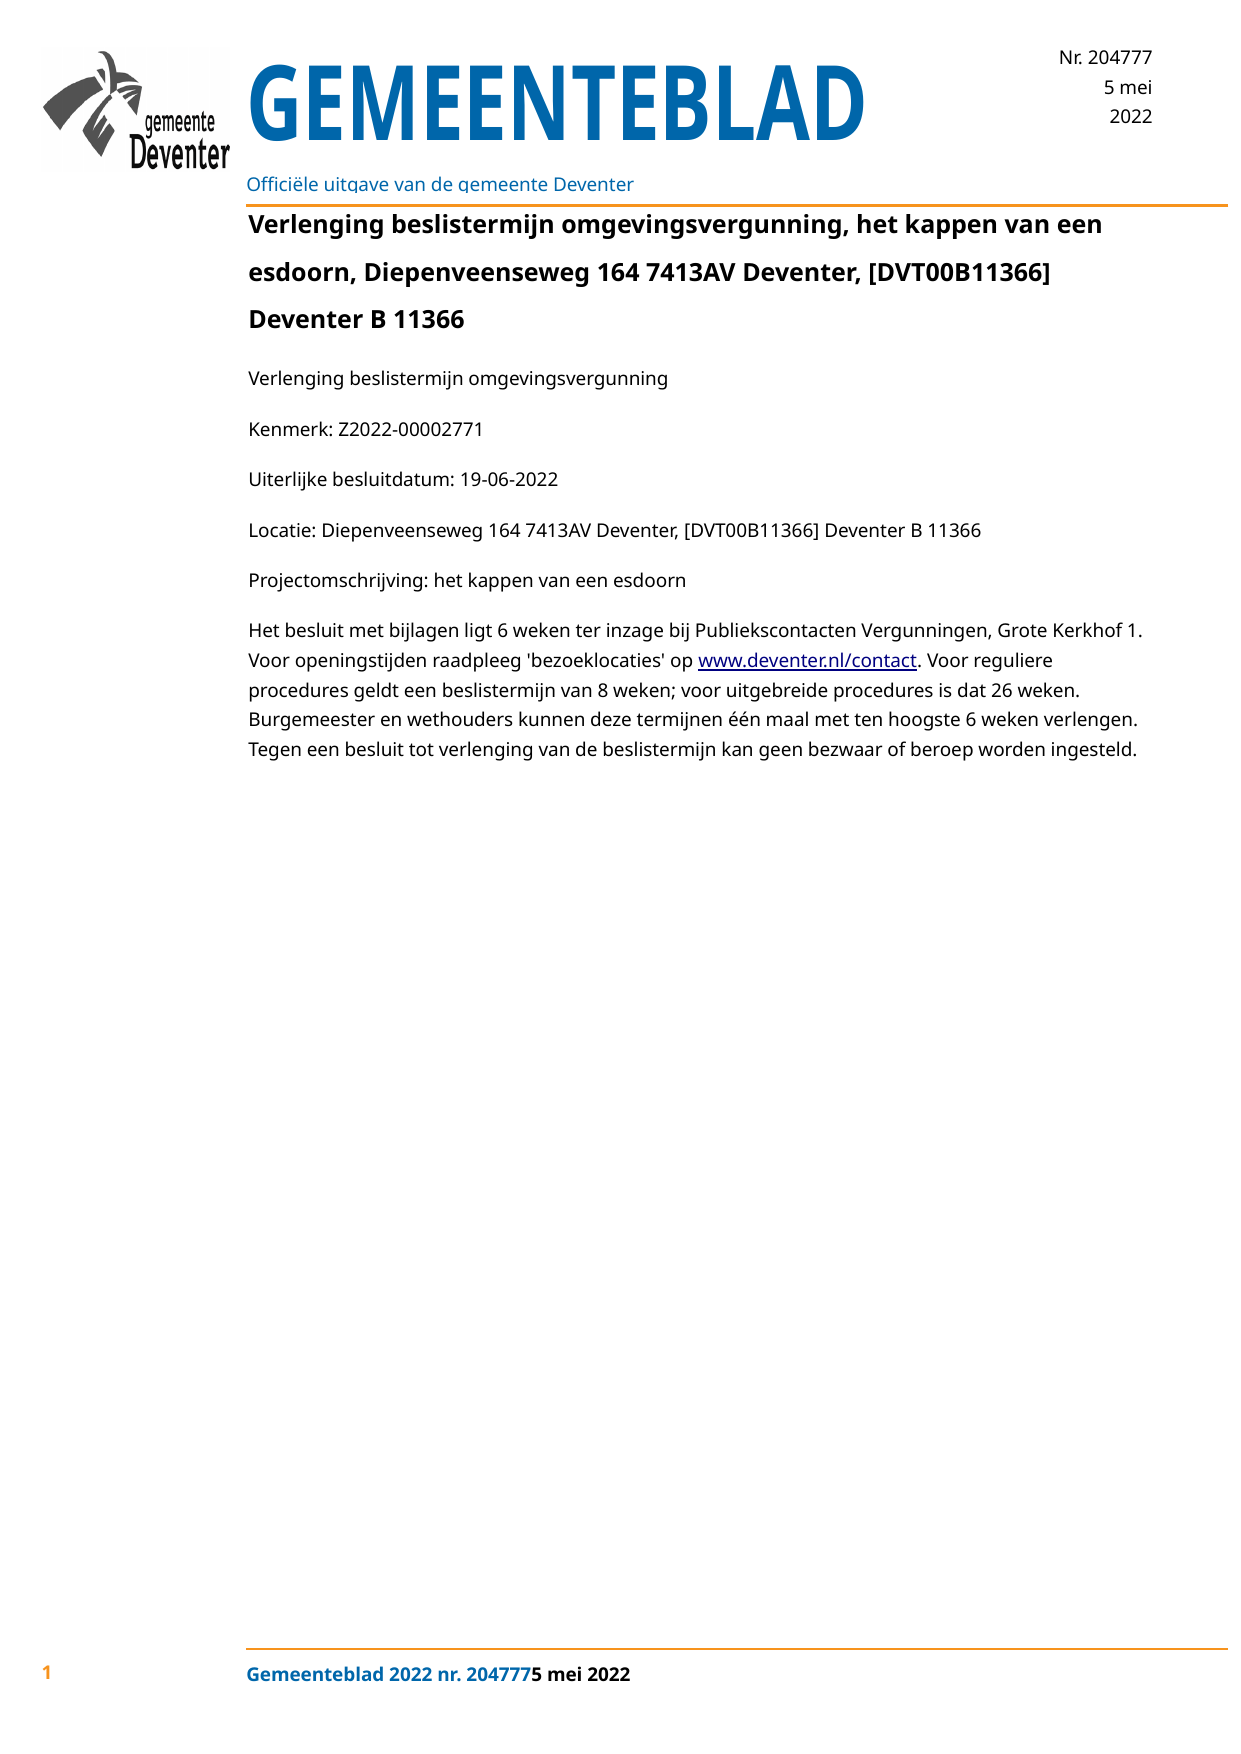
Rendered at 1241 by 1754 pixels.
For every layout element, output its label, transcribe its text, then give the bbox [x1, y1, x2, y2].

text Uiterlijke besluitdatum: 19-06-2022 [248, 466, 1152, 492]
text Locatie: Diepenveenseweg 164 7413AV Deventer, [DVT00B11366] Deventer B 11366 [248, 517, 1152, 542]
text Het besluit met bijlagen ligt 6 weken ter inzage bij Publiekscontacten Vergunningen, Grote Kerkhof 1. Voor openingstijden raadpleeg 'bezoeklocaties' op www.deventer.nl/contact. Voor reguliere procedures geldt een beslistermijn van 8 weken; voor uitgebreide procedures is dat 26 weken. Burgemeester en wethouders kunnen deze termijnen één maal met ten hoogste 6 weken verlengen. Tegen een besluit tot verlenging van de beslistermijn kan geen bezwaar of beroep worden ingesteld. [248, 618, 1152, 762]
text Verlenging beslistermijn omgevingsvergunning, het kappen van een esdoorn, Diepenveenseweg 164 7413AV Deventer, [DVT00B11366] Deventer B 11366 [248, 207, 1152, 336]
text Verlenging beslistermijn omgevingsvergunning [248, 366, 1152, 391]
text Kenmerk: Z2022-00002771 [248, 416, 1152, 442]
text Projectomschrijving: het kappen van een esdoorn [248, 567, 1152, 593]
picture [41, 47, 231, 172]
